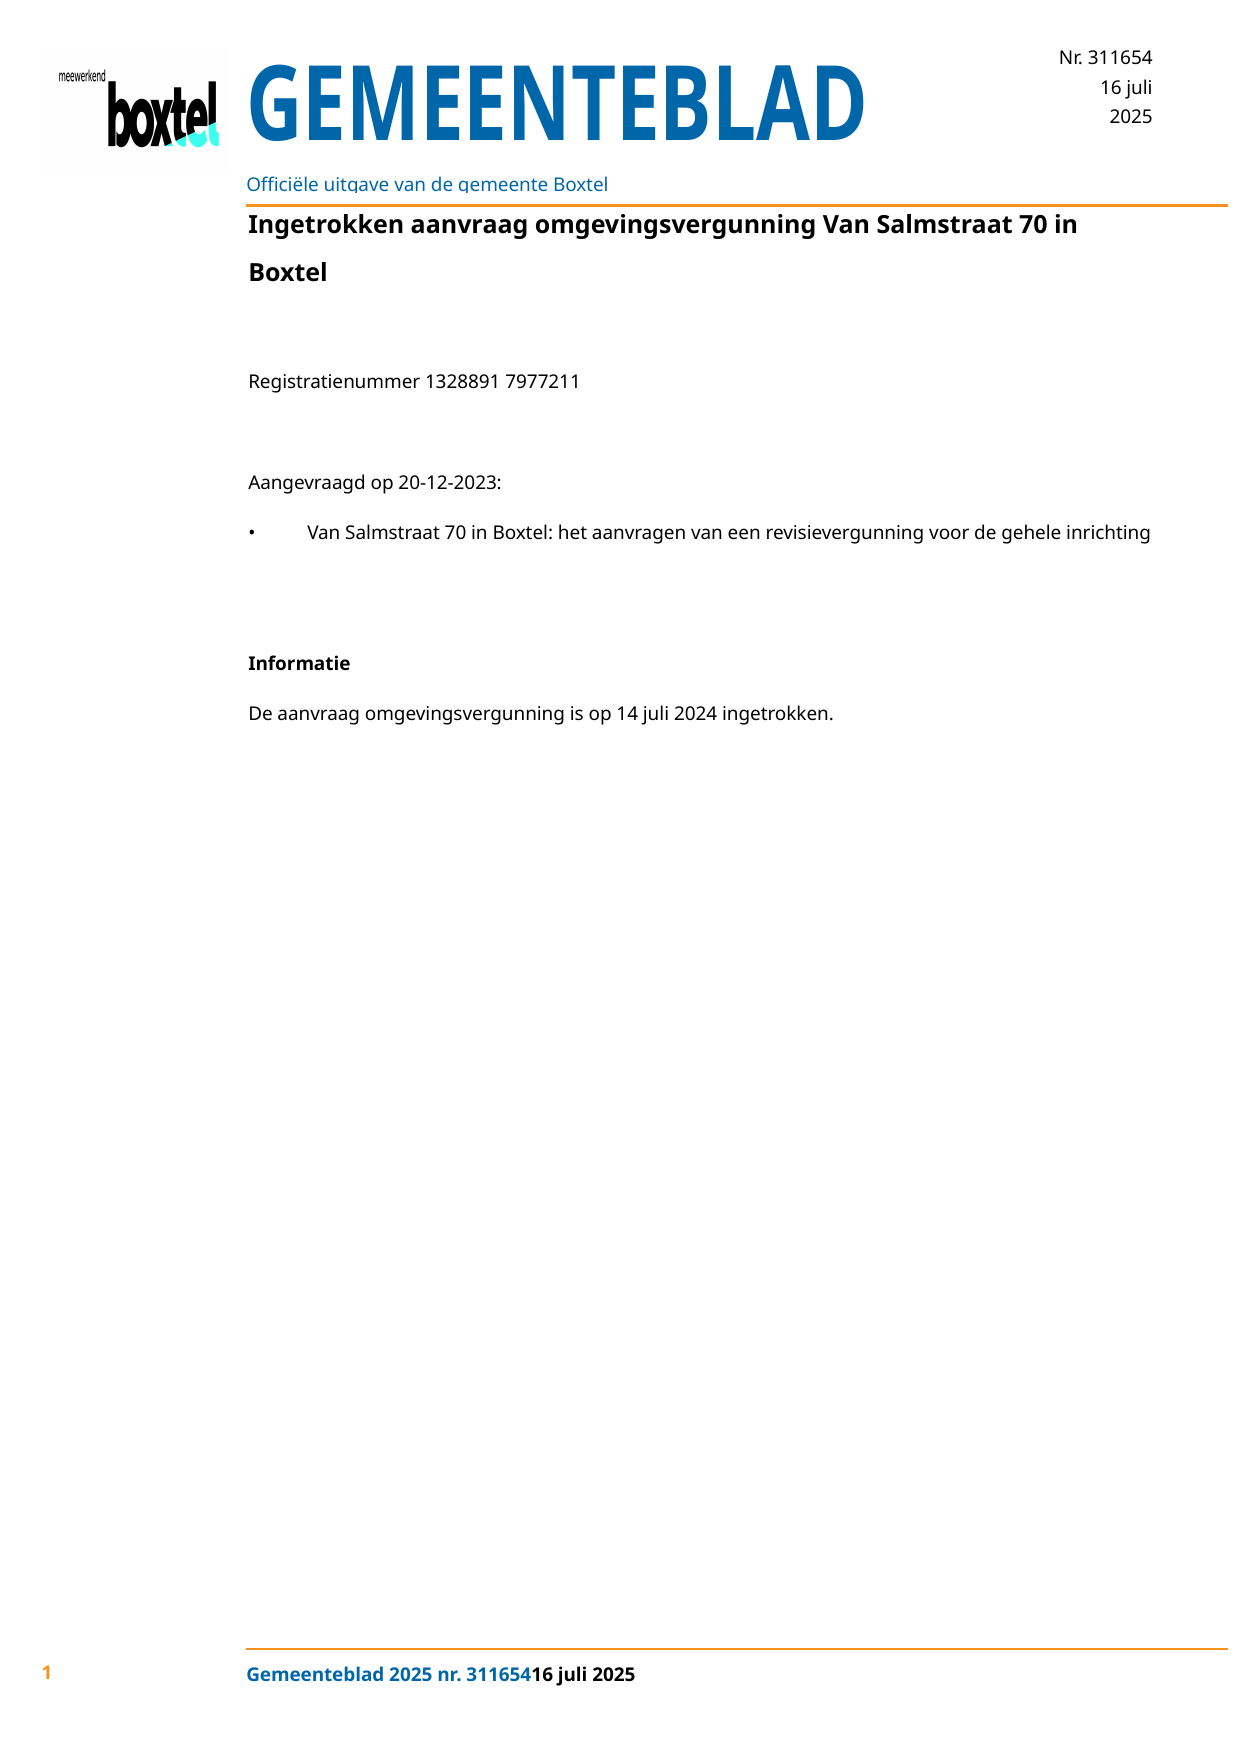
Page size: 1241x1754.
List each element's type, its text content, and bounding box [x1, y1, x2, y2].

picture [41, 47, 231, 172]
list Van Salmstraat 70 in Boxtel: het aanvragen van een revisievergunning voor de gehele inrichting [248, 519, 1152, 545]
text Aangevraagd op 20-12-2023: [248, 469, 1152, 495]
text Ingetrokken aanvraag omgevingsvergunning Van Salmstraat 70 in Boxtel [248, 207, 1152, 288]
text Informatie [248, 650, 1152, 676]
text De aanvraag omgevingsvergunning is op 14 juli 2024 ingetrokken. [248, 700, 1152, 726]
text Registratienummer 1328891 7977211 [248, 368, 1152, 394]
